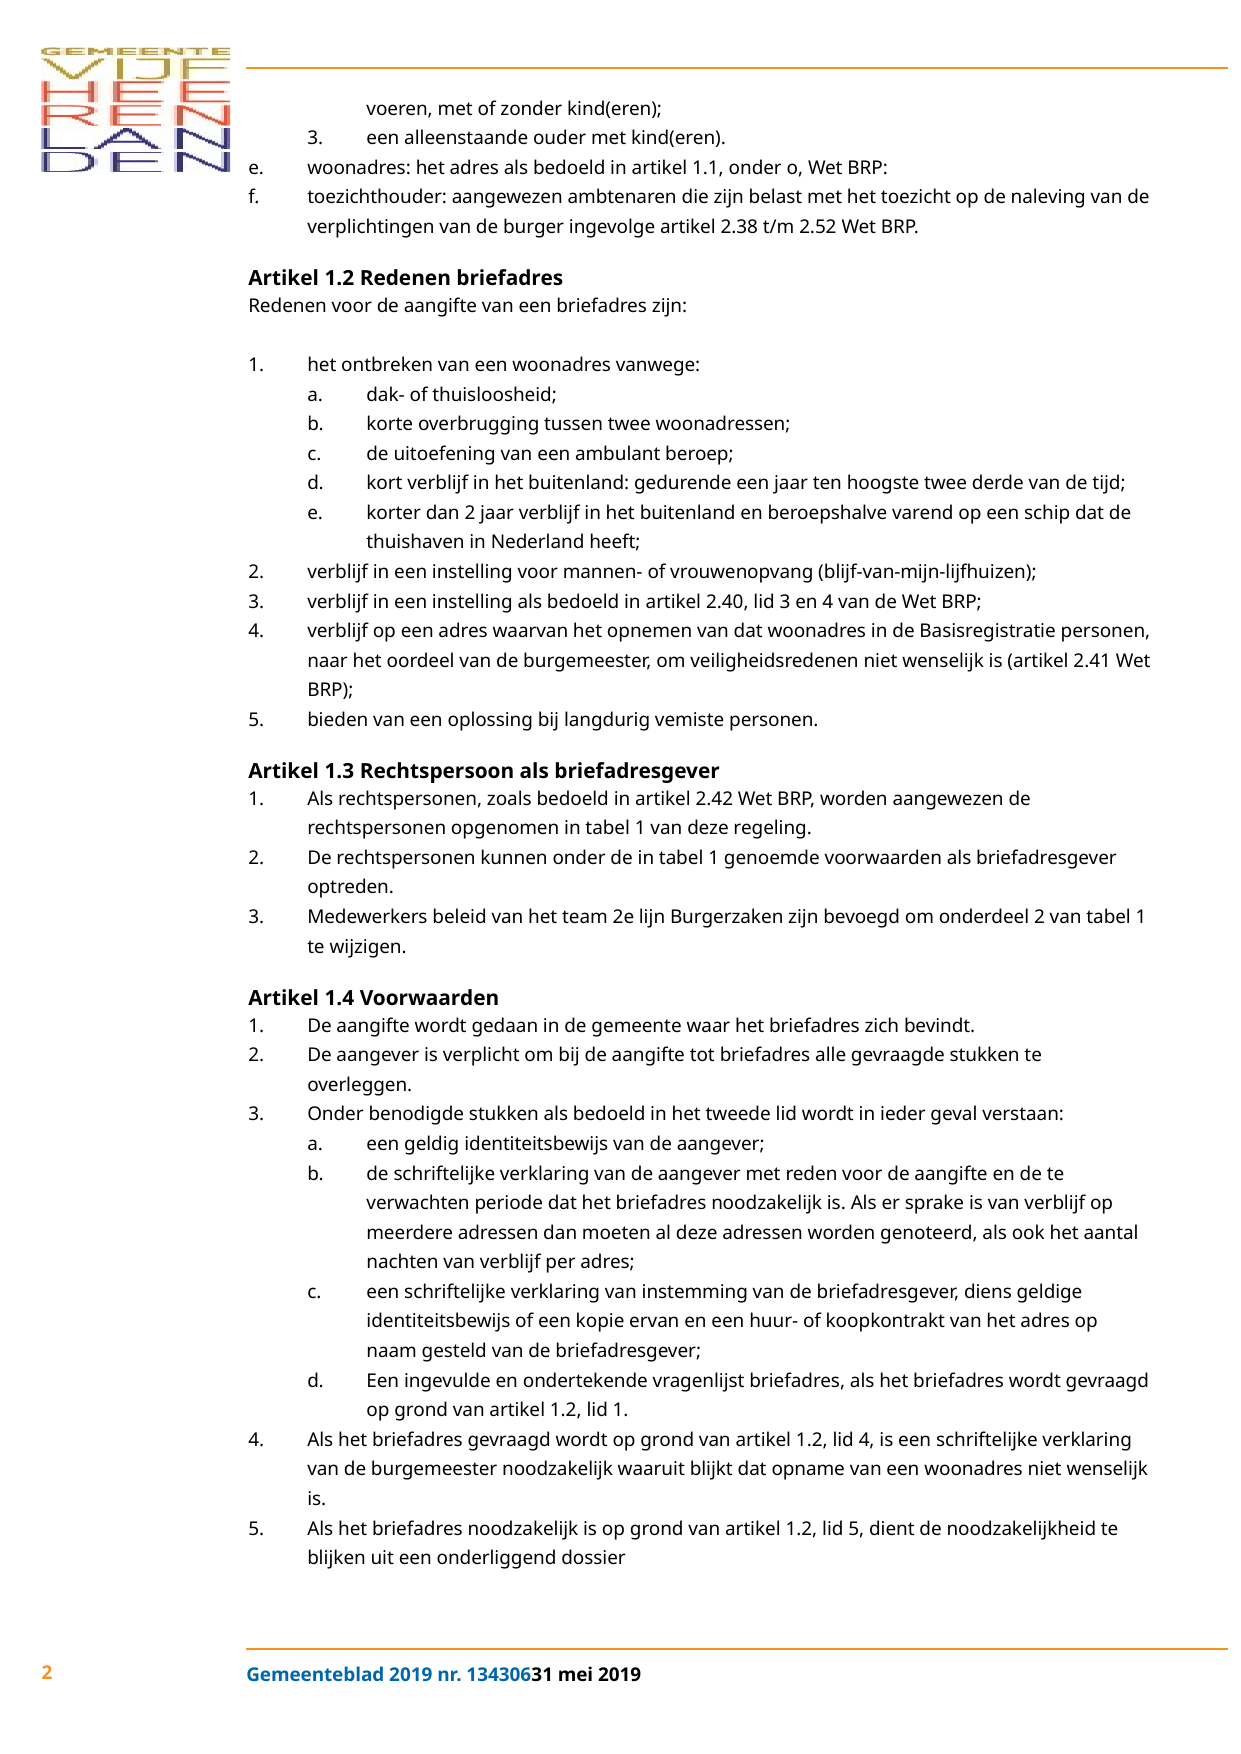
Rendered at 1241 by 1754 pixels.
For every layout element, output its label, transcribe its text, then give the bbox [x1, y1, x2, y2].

list een alleenstaande ouder met kind(eren). [307, 124, 1152, 150]
list Onder benodigde stukken als bedoeld in het tweede lid wordt in ieder geval verstaan: [248, 1101, 1152, 1126]
list het ontbreken van een woonadres vanwege: [248, 351, 1152, 377]
list De rechtspersonen kunnen onder de in tabel 1 genoemde voorwaarden als briefadresgever optreden. [248, 844, 1152, 899]
list korte overbrugging tussen twee woonadressen; [307, 410, 1152, 436]
list woonadres: het adres als bedoeld in artikel 1.1, onder o, Wet BRP: [248, 154, 1152, 180]
list Als het briefadres noodzakelijk is op grond van artikel 1.2, lid 5, dient de noodzakelijkheid te blijken uit een onderliggend dossier [248, 1515, 1152, 1570]
list verblijf op een adres waarvan het opnemen van dat woonadres in de Basisregistratie personen, naar het oordeel van de burgemeester, om veiligheidsredenen niet wenselijk is (artikel 2.41 Wet BRP); [248, 617, 1152, 702]
list dak- of thuisloosheid; [307, 381, 1152, 406]
list Als het briefadres gevraagd wordt op grond van artikel 1.2, lid 4, is een schriftelijke verklaring van de burgemeester noodzakelijk waaruit blijkt dat opname van een woonadres niet wenselijk is. [248, 1426, 1152, 1511]
list een schriftelijke verklaring van instemming van de briefadresgever, diens geldige identiteitsbewijs of een kopie ervan en een huur- of koopkontrakt van het adres op naam gesteld van de briefadresgever; [307, 1278, 1152, 1363]
list Als rechtspersonen, zoals bedoeld in artikel 2.42 Wet BRP, worden aangewezen de rechtspersonen opgenomen in tabel 1 van deze regeling. [248, 785, 1152, 840]
text Artikel 1.4 Voorwaarden [248, 983, 1152, 1012]
list verblijf in een instelling voor mannen- of vrouwenopvang (blijf-van-mijn-lijfhuizen); [248, 558, 1152, 584]
list voeren, met of zonder kind(eren); [307, 95, 1152, 121]
list Een ingevulde en ondertekende vragenlijst briefadres, als het briefadres wordt gevraagd op grond van artikel 1.2, lid 1. [307, 1367, 1152, 1422]
list korter dan 2 jaar verblijf in het buitenland en beroepshalve varend op een schip dat de thuishaven in Nederland heeft; [307, 499, 1152, 554]
list toezichthouder: aangewezen ambtenaren die zijn belast met het toezicht op de naleving van de verplichtingen van de burger ingevolge artikel 2.38 t/m 2.52 Wet BRP. [248, 183, 1152, 239]
list Medewerkers beleid van het team 2e lijn Burgerzaken zijn bevoegd om onderdeel 2 van tabel 1 te wijzigen. [248, 903, 1152, 959]
text Artikel 1.3 Rechtspersoon als briefadresgever [248, 757, 1152, 785]
list een geldig identiteitsbewijs van de aangever; [307, 1130, 1152, 1156]
list de schriftelijke verklaring van de aangever met reden voor de aangifte en de te verwachten periode dat het briefadres noodzakelijk is. Als er sprake is van verblijf op meerdere adressen dan moeten al deze adressen worden genoteerd, als ook het aantal nachten van verblijf per adres; [307, 1160, 1152, 1274]
list kort verblijf in het buitenland: gedurende een jaar ten hoogste twee derde van de tijd; [307, 469, 1152, 495]
list De aangifte wordt gedaan in de gemeente waar het briefadres zich bevindt. [248, 1012, 1152, 1037]
text Artikel 1.2 Redenen briefadres [248, 263, 1152, 292]
picture [41, 47, 231, 172]
list De aangever is verplicht om bij de aangifte tot briefadres alle gevraagde stukken te overleggen. [248, 1041, 1152, 1097]
list de uitoefening van een ambulant beroep; [307, 440, 1152, 466]
list bieden van een oplossing bij langdurig vemiste personen. [248, 706, 1152, 732]
list verblijf in een instelling als bedoeld in artikel 2.40, lid 3 en 4 van de Wet BRP; [248, 588, 1152, 613]
text Redenen voor de aangifte van een briefadres zijn: [248, 292, 1152, 318]
